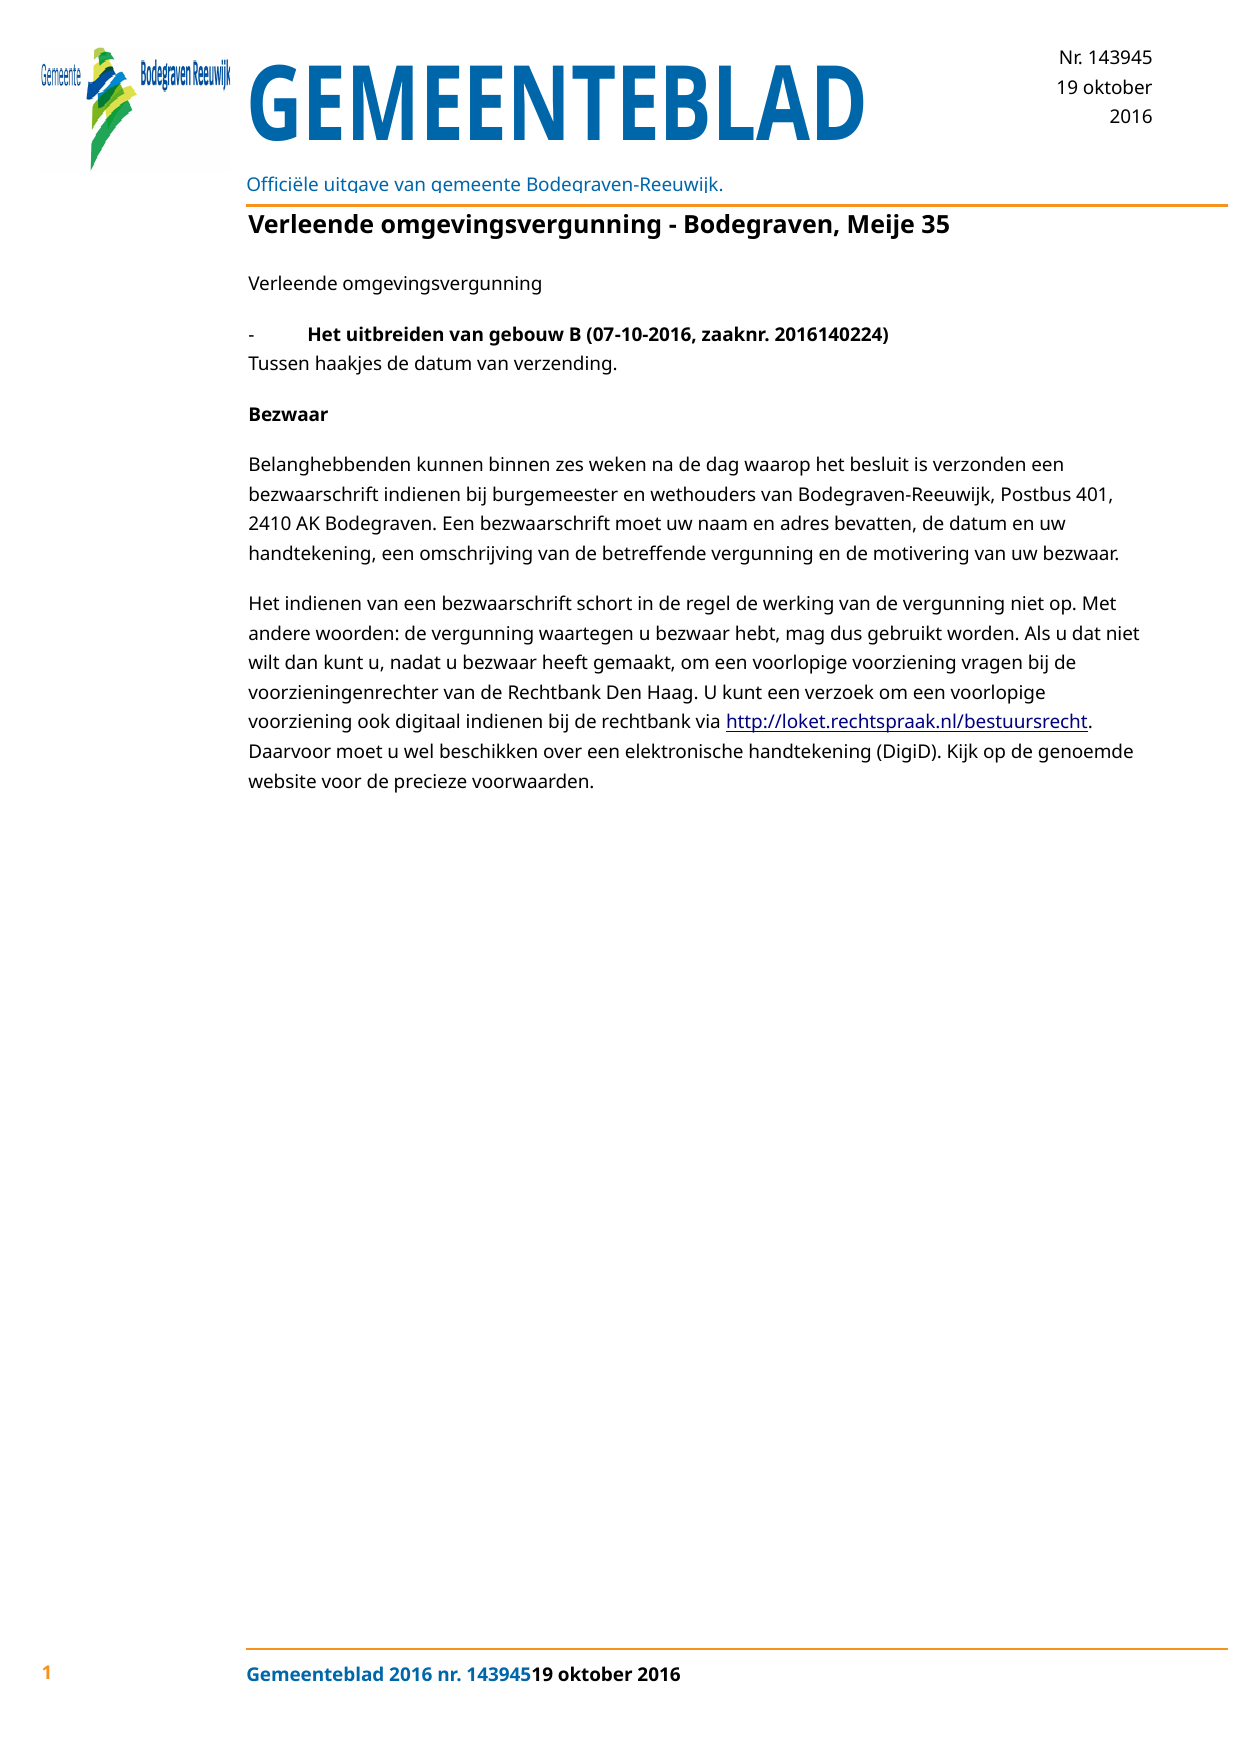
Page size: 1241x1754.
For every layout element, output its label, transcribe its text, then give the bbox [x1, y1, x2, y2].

picture [41, 47, 231, 172]
text Tussen haakjes de datum van verzending. [248, 350, 1152, 376]
text Verleende omgevingsvergunning - Bodegraven, Meije 35 [248, 207, 1152, 241]
text Het indienen van een bezwaarschrift schort in de regel de werking van de vergunning niet op. Met andere woorden: de vergunning waartegen u bezwaar hebt, mag dus gebruikt worden. Als u dat niet wilt dan kunt u, nadat u bezwaar heeft gemaakt, om een voorlopige voorziening vragen bij de voorzieningenrechter van de Rechtbank Den Haag. U kunt een verzoek om een voorlopige voorziening ook digitaal indienen bij de rechtbank via http://loket.rechtspraak.nl/bestuursrecht. Daarvoor moet u wel beschikken over een elektronische handtekening (DigiD). Kijk op de genoemde website voor de precieze voorwaarden. [248, 590, 1152, 793]
text Bezwaar [248, 401, 1152, 426]
text Belanghebbenden kunnen binnen zes weken na de dag waarop het besluit is verzonden een bezwaarschrift indienen bij burgemeester en wethouders van Bodegraven-Reeuwijk, Postbus 401, 2410 AK Bodegraven. Een bezwaarschrift moet uw naam en adres bevatten, de datum en uw handtekening, een omschrijving van de betreffende vergunning en de motivering van uw bezwaar. [248, 451, 1152, 566]
text Verleende omgevingsvergunning [248, 270, 1152, 296]
list Het uitbreiden van gebouw B (07‑10‑2016, zaaknr. 2016140224) [248, 321, 1152, 346]
